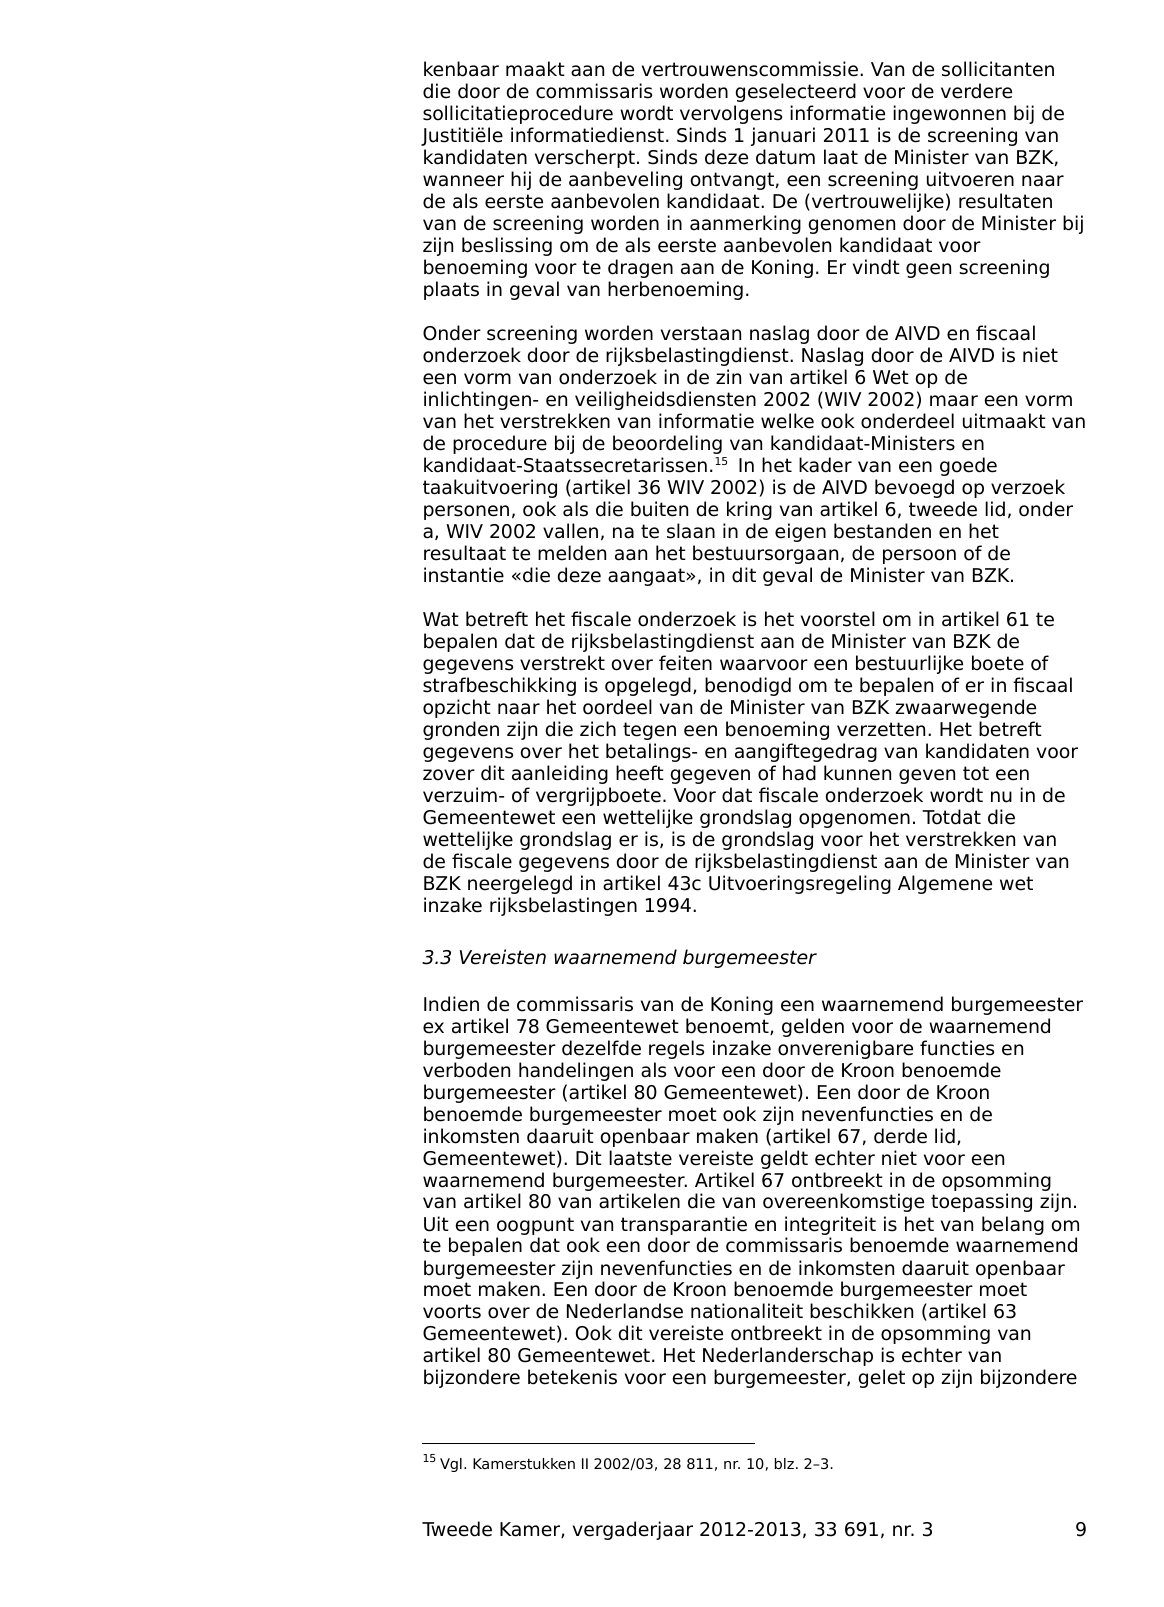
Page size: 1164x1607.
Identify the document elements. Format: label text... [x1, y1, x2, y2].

text kenbaar maakt aan de vertrouwenscommissie. Van de sollicitanten die door de commissaris worden geselecteerd voor de verdere sollicitatieprocedure wordt vervolgens informatie ingewonnen bij de Justitiële informatiedienst. Sinds 1 januari 2011 is de screening van kandidaten verscherpt. Sinds deze datum laat de Minister van BZK, wanneer hij de aanbeveling ontvangt, een screening uitvoeren naar de als eerste aanbevolen kandidaat. De (vertrouwelijke) resultaten van de screening worden in aanmerking genomen door de Minister bij zijn beslissing om de als eerste aanbevolen kandidaat voor benoeming voor te dragen aan de Koning. Er vindt geen screening plaats in geval van herbenoeming. [422, 59, 1087, 301]
text Onder screening worden verstaan naslag door de AIVD en fiscaal onderzoek door de rijksbelastingdienst. Naslag door de AIVD is niet een vorm van onderzoek in de zin van artikel 6 Wet op de inlichtingen- en veiligheidsdiensten 2002 (WIV 2002) maar een vorm van het verstrekken van informatie welke ook onderdeel uitmaakt van de procedure bij de beoordeling van kandidaat-Ministers en kandidaat-Staatssecretarissen. In het kader van een goede taakuitvoering (artikel 36 WIV 2002) is de AIVD bevoegd op verzoek personen, ook als die buiten de kring van artikel 6, tweede lid, onder a, WIV 2002 vallen, na te slaan in de eigen bestanden en het resultaat te melden aan het bestuursorgaan, de persoon of de instantie «die deze aangaat», in dit geval de Minister van BZK. [422, 323, 1087, 587]
text Vgl. Kamerstukken II 2002/03, 28 811, nr. 10, blz. 2–3. [422, 1452, 1087, 1474]
text Wat betreft het fiscale onderzoek is het voorstel om in artikel 61 te bepalen dat de rijksbelastingdienst aan de Minister van BZK de gegevens verstrekt over feiten waarvoor een bestuurlijke boete of strafbeschikking is opgelegd, benodigd om te bepalen of er in fiscaal opzicht naar het oordeel van de Minister van BZK zwaarwegende gronden zijn die zich tegen een benoeming verzetten. Het betreft gegevens over het betalings- en aangiftegedrag van kandidaten voor zover dit aanleiding heeft gegeven of had kunnen geven tot een verzuim- of vergrijpboete. Voor dat fiscale onderzoek wordt nu in de Gemeentewet een wettelijke grondslag opgenomen. Totdat die wettelijke grondslag er is, is de grondslag voor het verstrekken van de fiscale gegevens door de rijksbelastingdienst aan de Minister van BZK neergelegd in artikel 43c Uitvoeringsregeling Algemene wet inzake rijksbelastingen 1994. [422, 609, 1087, 917]
text Indien de commissaris van de Koning een waarnemend burgemeester ex artikel 78 Gemeentewet benoemt, gelden voor de waarnemend burgemeester dezelfde regels inzake onverenigbare functies en verboden handelingen als voor een door de Kroon benoemde burgemeester (artikel 80 Gemeentewet). Een door de Kroon benoemde burgemeester moet ook zijn nevenfuncties en de inkomsten daaruit openbaar maken (artikel 67, derde lid, Gemeentewet). Dit laatste vereiste geldt echter niet voor een waarnemend burgemeester. Artikel 67 ontbreekt in de opsomming van artikel 80 van artikelen die van overeenkomstige toepassing zijn. Uit een oogpunt van transparantie en integriteit is het van belang om te bepalen dat ook een door de commissaris benoemde waarnemend burgemeester zijn nevenfuncties en de inkomsten daaruit openbaar moet maken. Een door de Kroon benoemde burgemeester moet voorts over de Nederlandse nationaliteit beschikken (artikel 63 Gemeentewet). Ook dit vereiste ontbreekt in de opsomming van artikel 80 Gemeentewet. Het Nederlanderschap is echter van bijzondere betekenis voor een burgemeester, gelet op zijn bijzondere [422, 994, 1087, 1389]
subtitle 3.3 Vereisten waarnemend burgemeester [422, 947, 1087, 969]
